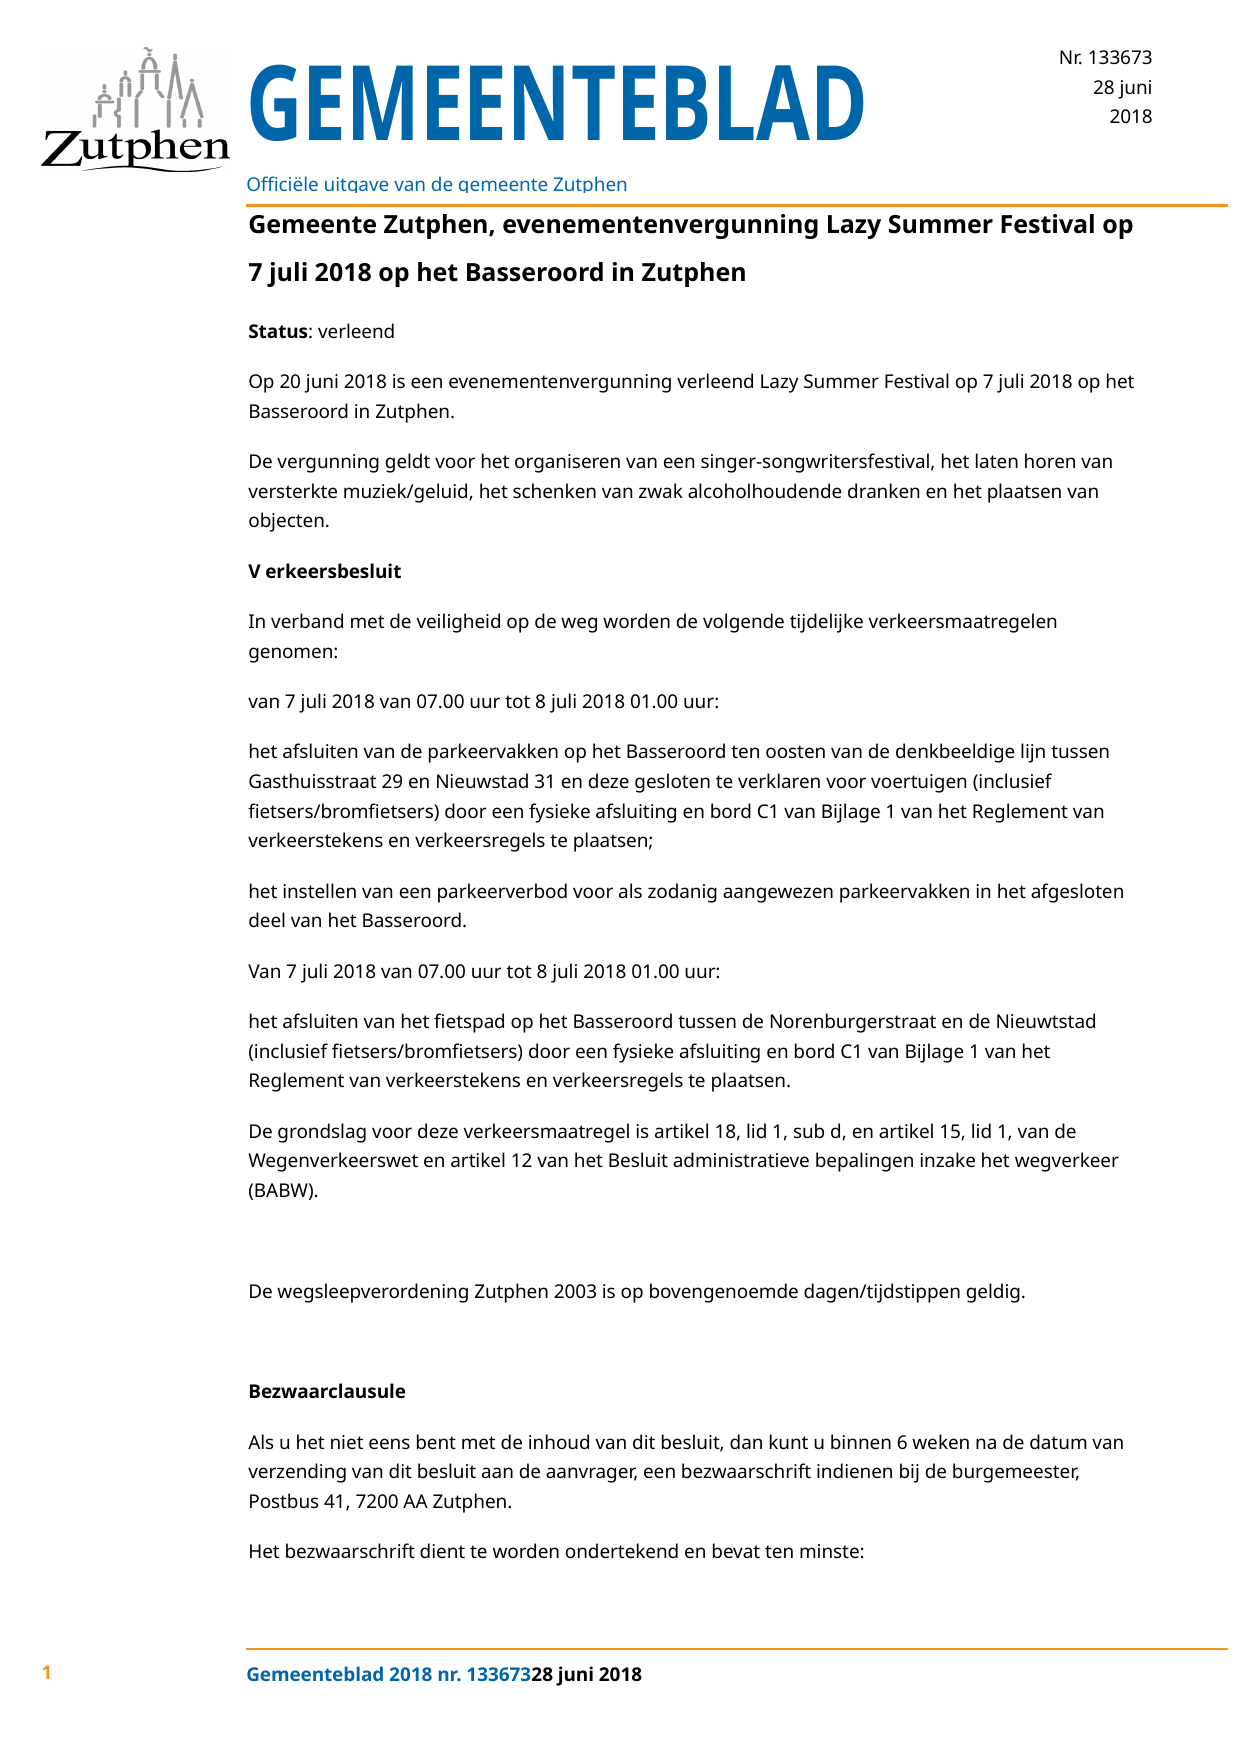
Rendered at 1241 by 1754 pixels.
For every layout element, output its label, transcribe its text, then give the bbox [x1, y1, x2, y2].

text Op 20 juni 2018 is een evenementenvergunning verleend Lazy Summer Festival op 7 juli 2018 op het Basseroord in Zutphen. [248, 368, 1152, 424]
picture [41, 47, 231, 172]
text Het bezwaarschrift dient te worden ondertekend en bevat ten minste: [248, 1539, 1152, 1564]
text Bezwaarclausule [248, 1379, 1152, 1404]
text De grondslag voor deze verkeersmaatregel is artikel 18, lid 1, sub d, en artikel 15, lid 1, van de Wegenverkeerswet en artikel 12 van het Besluit administratieve bepalingen inzake het wegverkeer (BABW). [248, 1118, 1152, 1203]
text De wegsleepverordening Zutphen 2003 is op bovengenoemde dagen/tijdstippen geldig. [248, 1278, 1152, 1304]
text Van 7 juli 2018 van 07.00 uur tot 8 juli 2018 01.00 uur: [248, 958, 1152, 984]
text van 7 juli 2018 van 07.00 uur tot 8 juli 2018 01.00 uur: [248, 688, 1152, 714]
text In verband met de veiligheid op de weg worden de volgende tijdelijke verkeersmaatregelen genomen: [248, 608, 1152, 664]
text Gemeente Zutphen, evenementenvergunning Lazy Summer Festival op 7 juli 2018 op het Basseroord in Zutphen [248, 207, 1152, 288]
text het afsluiten van de parkeervakken op het Basseroord ten oosten van de denkbeeldige lijn tussen Gasthuisstraat 29 en Nieuwstad 31 en deze gesloten te verklaren voor voertuigen (inclusief fietsers/bromfietsers) door een fysieke afsluiting en bord C1 van Bijlage 1 van het Reglement van verkeerstekens en verkeersregels te plaatsen; [248, 739, 1152, 853]
text Status: verleend [248, 318, 1152, 344]
text het instellen van een parkeerverbod voor als zodanig aangewezen parkeervakken in het afgesloten deel van het Basseroord. [248, 878, 1152, 933]
text het afsluiten van het fietspad op het Basseroord tussen de Norenburgerstraat en de Nieuwtstad (inclusief fietsers/bromfietsers) door een fysieke afsluiting en bord C1 van Bijlage 1 van het Reglement van verkeerstekens en verkeersregels te plaatsen. [248, 1008, 1152, 1093]
text V erkeersbesluit [248, 558, 1152, 584]
text De vergunning geldt voor het organiseren van een singer-songwritersfestival, het laten horen van versterkte muziek/geluid, het schenken van zwak alcoholhoudende dranken en het plaatsen van objecten. [248, 448, 1152, 533]
text Als u het niet eens bent met de inhoud van dit besluit, dan kunt u binnen 6 weken na de datum van verzending van dit besluit aan de aanvrager, een bezwaarschrift indienen bij de burgemeester, Postbus 41, 7200 AA Zutphen. [248, 1429, 1152, 1514]
